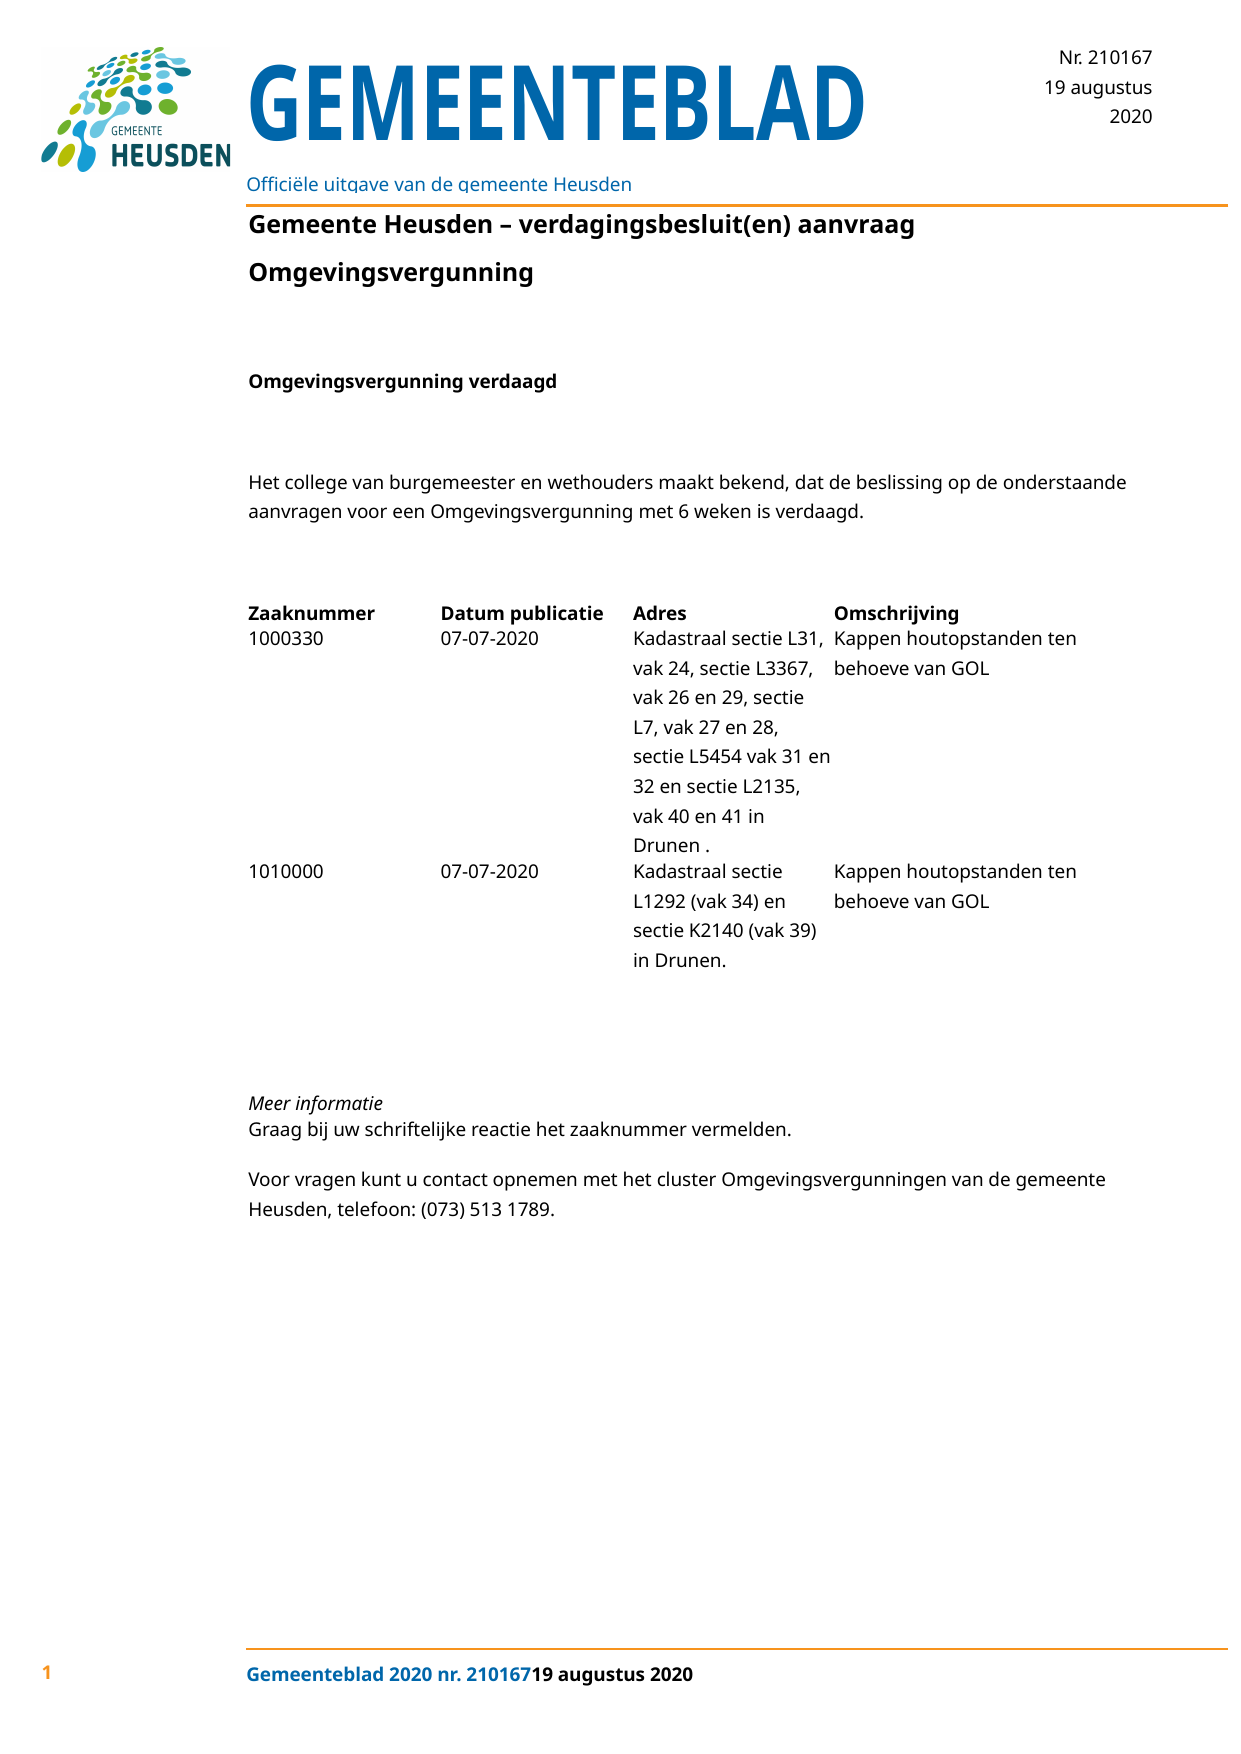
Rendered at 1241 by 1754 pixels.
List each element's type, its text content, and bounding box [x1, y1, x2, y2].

text Meer informatie [248, 1090, 1152, 1116]
table_cell Kadastraal sectie L31, vak 24, sectie L3367, vak 26 en 29, sectie L7, vak 27 en 28, sectie L5454 vak 31 en 32 en sectie L2135, vak 40 en 41 in Drunen . [633, 625, 834, 858]
text Voor vragen kunt u contact opnemen met het cluster Omgevingsvergunningen van de gemeente Heusden, telefoon: (073) 513 1789. [248, 1166, 1152, 1222]
table_cell Kappen houtopstanden ten behoeve van GOL [834, 625, 1152, 858]
table_header Omschrijving [834, 600, 1152, 625]
text Gemeente Heusden – verdagingsbesluit(en) aanvraag Omgevingsvergunning [248, 207, 1152, 288]
table_cell 1000330 [248, 625, 440, 858]
table_cell Kadastraal sectie L1292 (vak 34) en sectie K2140 (vak 39) in Drunen. [633, 858, 834, 973]
text Het college van burgemeester en wethouders maakt bekend, dat de beslissing op de onderstaande aanvragen voor een Omgevingsvergunning met 6 weken is verdaagd. [248, 469, 1152, 524]
table_header Adres [633, 600, 834, 625]
table_header Zaaknummer [248, 600, 440, 625]
table_cell 1010000 [248, 858, 440, 973]
picture [41, 47, 231, 172]
table_cell 07-07-2020 [440, 858, 633, 973]
table_header Datum publicatie [440, 600, 633, 625]
table_cell 07-07-2020 [440, 625, 633, 858]
text Graag bij uw schriftelijke reactie het zaaknummer vermelden. [248, 1116, 1152, 1142]
table_cell Kappen houtopstanden ten behoeve van GOL [834, 858, 1152, 973]
text Omgevingsvergunning verdaagd [248, 368, 1152, 394]
